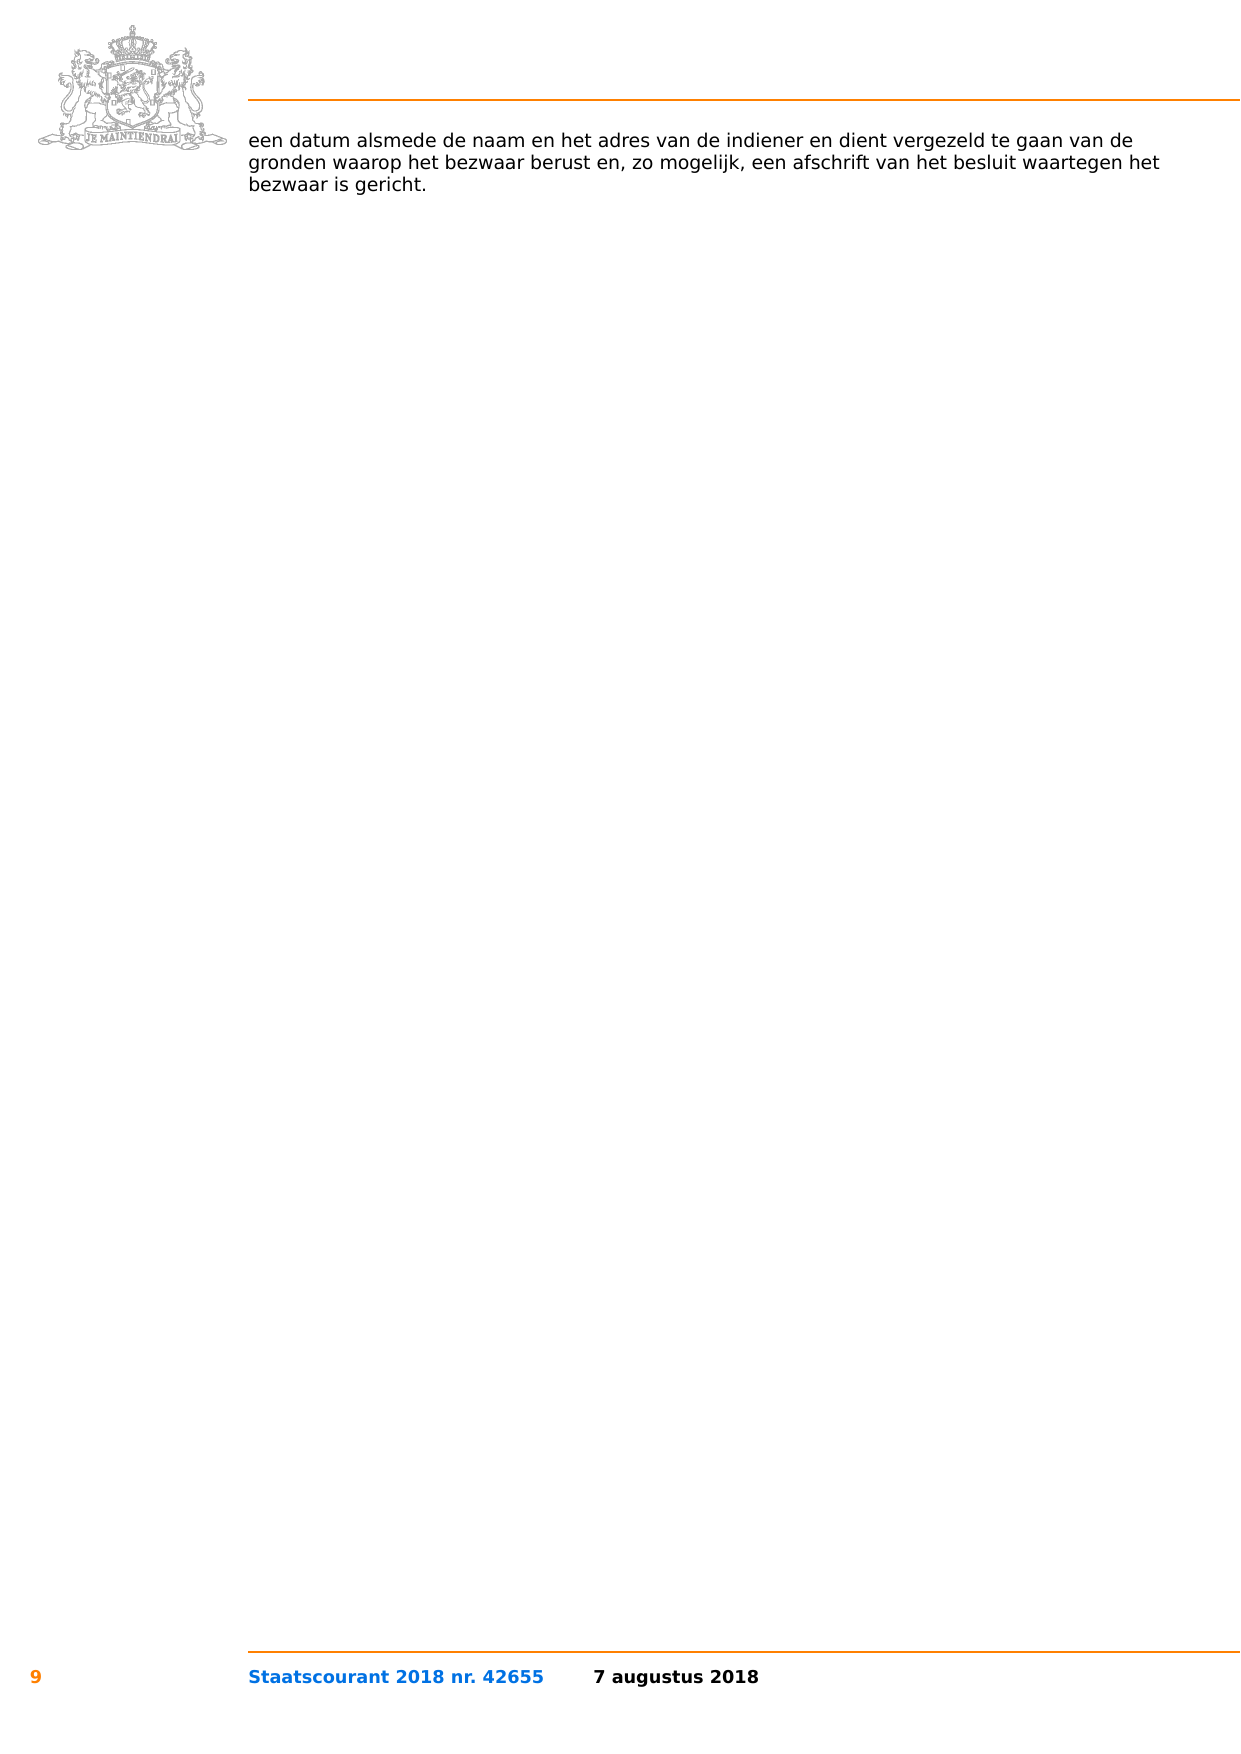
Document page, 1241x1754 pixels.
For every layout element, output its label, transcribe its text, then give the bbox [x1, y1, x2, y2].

text een datum alsmede de naam en het adres van de indiener en dient vergezeld te gaan van de gronden waarop het bezwaar berust en, zo mogelijk, een afschrift van het besluit waartegen het bezwaar is gericht. [248, 130, 1163, 196]
picture [38, 25, 227, 150]
